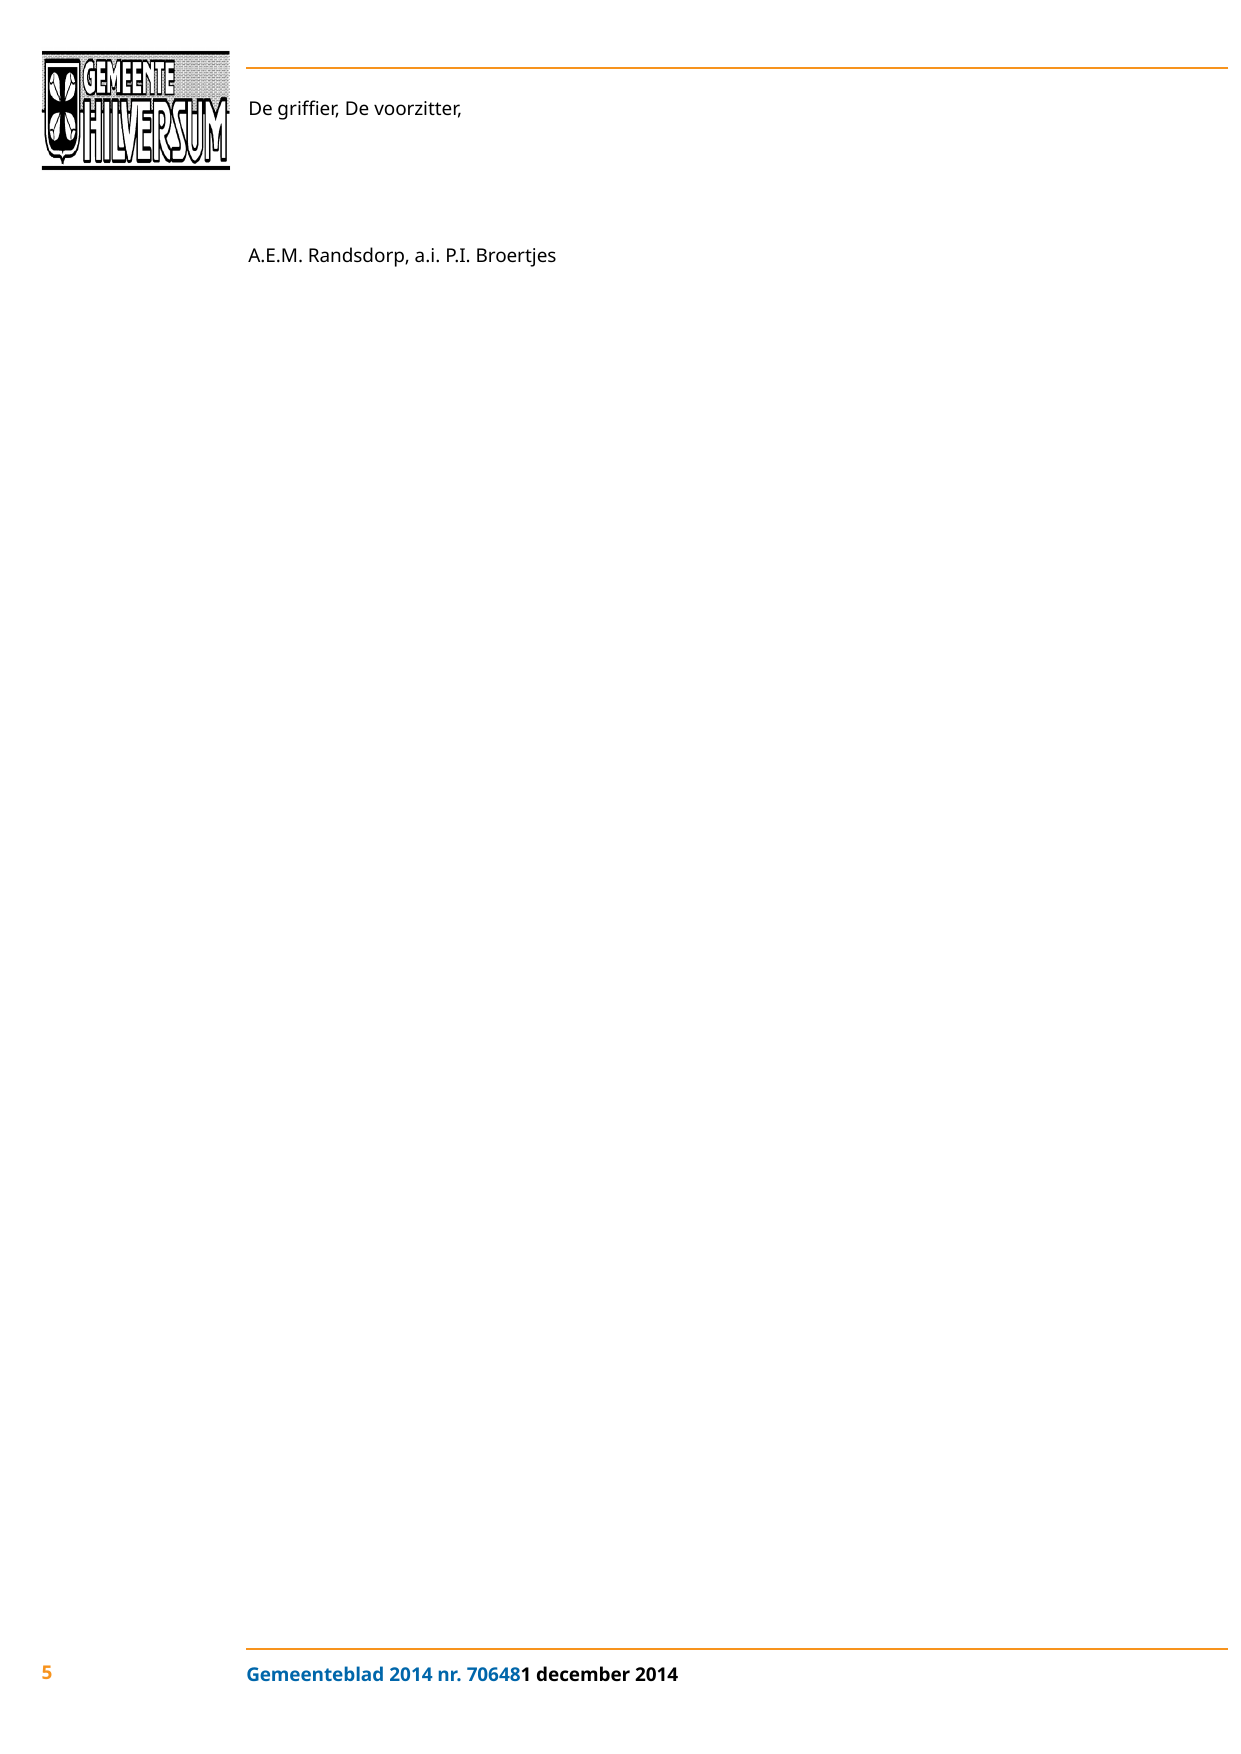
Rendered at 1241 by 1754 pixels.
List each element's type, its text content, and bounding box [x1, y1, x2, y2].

picture [41, 47, 231, 172]
text A.E.M. Randsdorp, a.i. P.I. Broertjes [248, 243, 1152, 268]
text De griffier, De voorzitter, [248, 95, 1152, 121]
